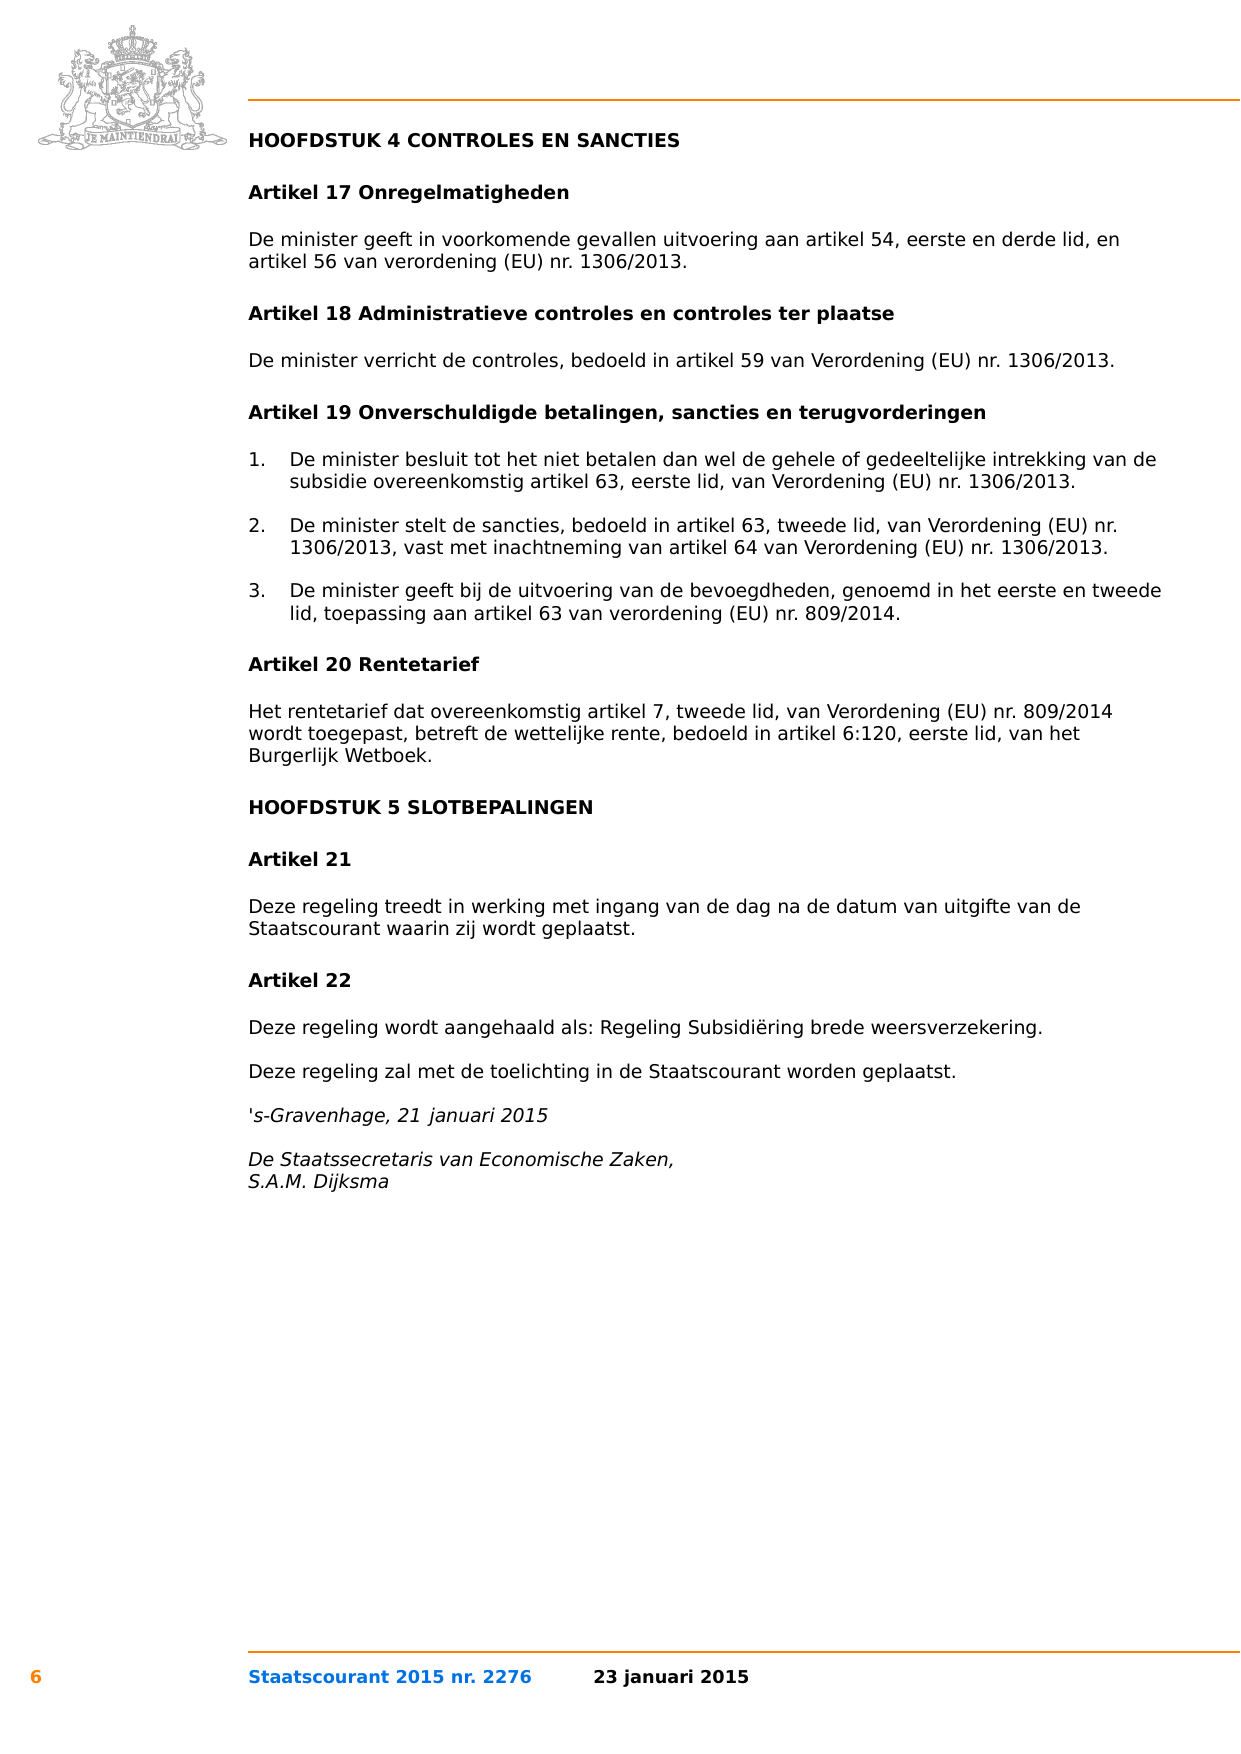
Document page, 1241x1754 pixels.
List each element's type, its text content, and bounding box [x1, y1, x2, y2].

picture [38, 25, 227, 150]
subtitle Artikel 21 [248, 849, 1163, 871]
text 3. De minister geeft bij de uitvoering van de bevoegdheden, genoemd in het eerste en tweede lid, toepassing aan artikel 63 van verordening (EU) nr. 809/2014. [248, 580, 1163, 624]
text Deze regeling zal met de toelichting in de Staatscourant worden geplaatst. [248, 1061, 1163, 1083]
text Deze regeling wordt aangehaald als: Regeling Subsidiëring brede weersverzekering. [248, 1017, 1163, 1039]
subtitle Artikel 18 Administratieve controles en controles ter plaatse [248, 303, 1163, 325]
subtitle Artikel 19 Onverschuldigde betalingen, sancties en terugvorderingen [248, 402, 1163, 424]
text 1. De minister besluit tot het niet betalen dan wel de gehele of gedeeltelijke intrekking van de subsidie overeenkomstig artikel 63, eerste lid, van Verordening (EU) nr. 1306/2013. [248, 449, 1163, 493]
subtitle Artikel 20 Rentetarief [248, 654, 1163, 676]
text De Staatssecretaris van Economische Zaken, S.A.M. Dijksma [248, 1149, 1163, 1193]
subtitle HOOFDSTUK 4 CONTROLES EN SANCTIES [248, 130, 1163, 152]
subtitle HOOFDSTUK 5 SLOTBEPALINGEN [248, 797, 1163, 819]
text Deze regeling treedt in werking met ingang van de dag na de datum van uitgifte van de Staatscourant waarin zij wordt geplaatst. [248, 896, 1163, 940]
subtitle Artikel 22 [248, 970, 1163, 992]
subtitle Artikel 17 Onregelmatigheden [248, 182, 1163, 204]
text 2. De minister stelt de sancties, bedoeld in artikel 63, tweede lid, van Verordening (EU) nr. 1306/2013, vast met inachtneming van artikel 64 van Verordening (EU) nr. 1306/2013. [248, 514, 1163, 558]
text De minister geeft in voorkomende gevallen uitvoering aan artikel 54, eerste en derde lid, en artikel 56 van verordening (EU) nr. 1306/2013. [248, 229, 1163, 273]
text De minister verricht de controles, bedoeld in artikel 59 van Verordening (EU) nr. 1306/2013. [248, 350, 1163, 372]
text 's-Gravenhage, 21 januari 2015 [248, 1105, 1163, 1127]
text Het rentetarief dat overeenkomstig artikel 7, tweede lid, van Verordening (EU) nr. 809/2014 wordt toegepast, betreft de wettelijke rente, bedoeld in artikel 6:120, eerste lid, van het Burgerlijk Wetboek. [248, 701, 1163, 767]
